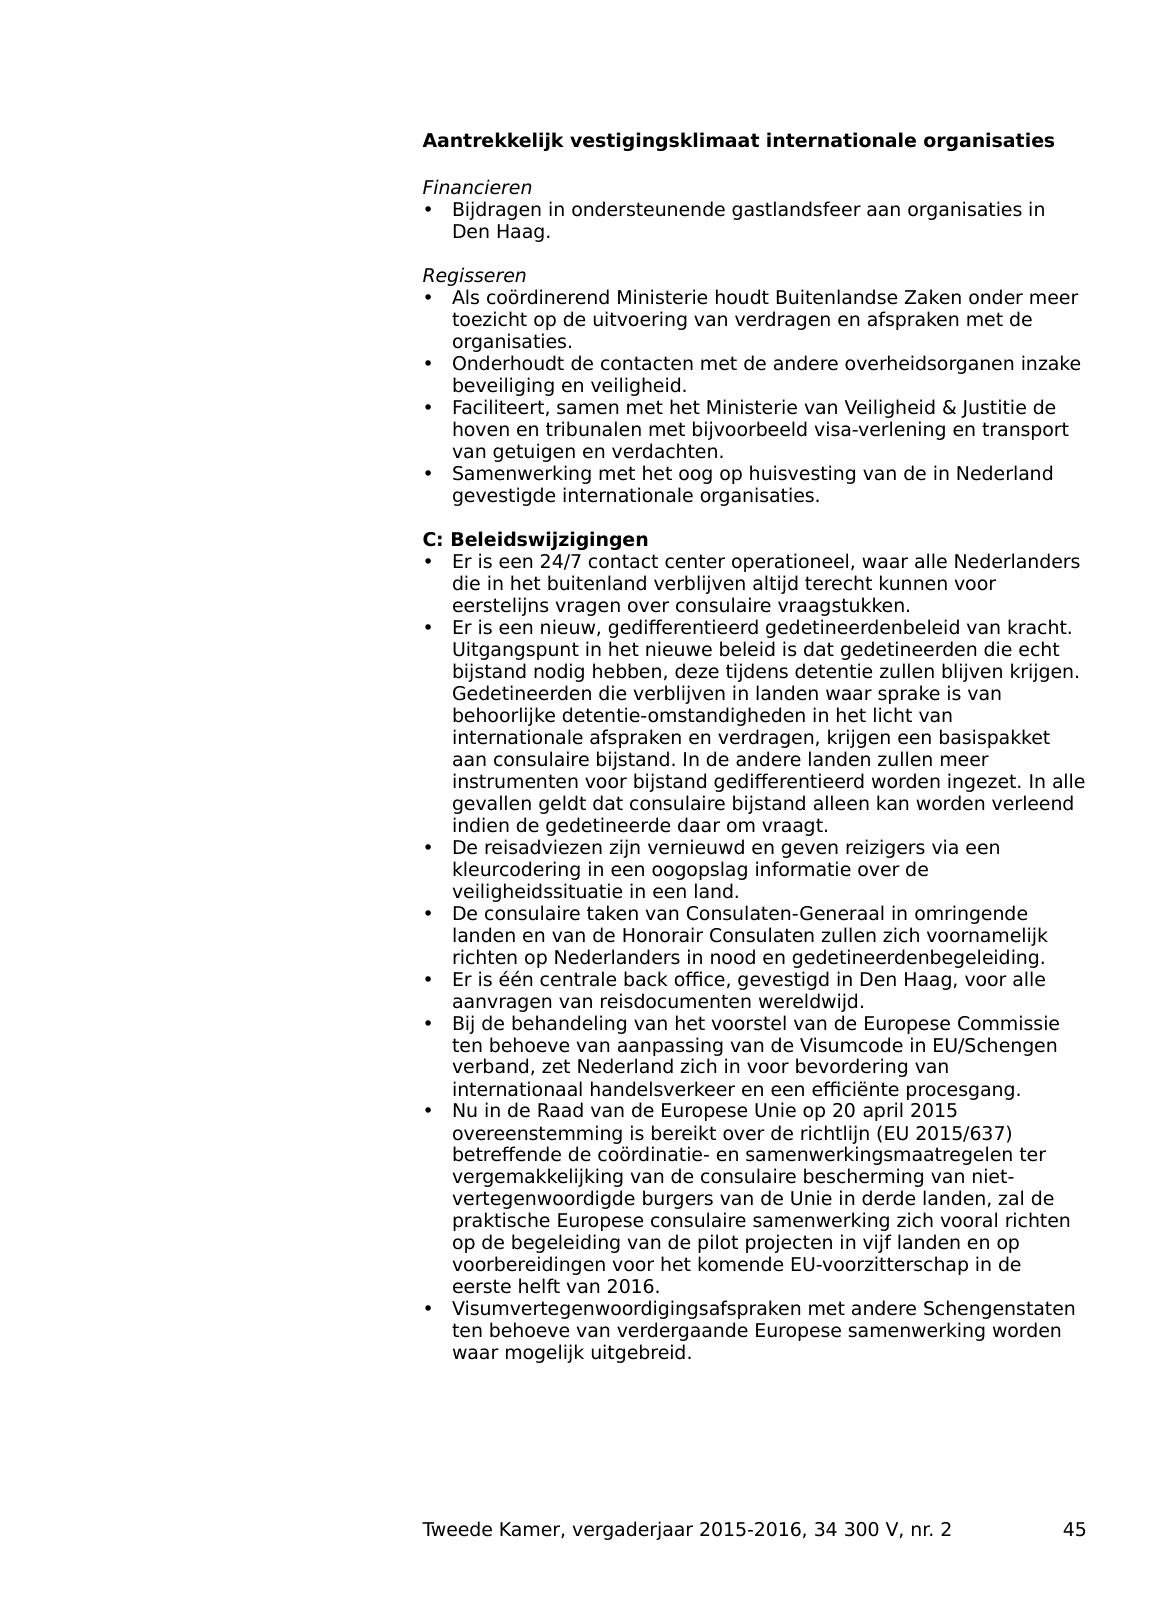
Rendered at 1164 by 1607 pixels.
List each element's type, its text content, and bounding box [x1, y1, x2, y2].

subtitle Regisseren [422, 265, 1087, 287]
text • Samenwerking met het oog op huisvesting van de in Nederland gevestigde internationale organisaties. [422, 463, 1087, 507]
text • Bij de behandeling van het voorstel van de Europese Commissie ten behoeve van aanpassing van de Visumcode in EU/Schengen verband, zet Nederland zich in voor bevordering van internationaal handelsverkeer en een efficiënte procesgang. [422, 1012, 1087, 1100]
text • De reisadviezen zijn vernieuwd en geven reizigers via een kleurcodering in een oogopslag informatie over de veiligheidssituatie in een land. [422, 837, 1087, 903]
text • Er is een nieuw, gedifferentieerd gedetineerdenbeleid van kracht. Uitgangspunt in het nieuwe beleid is dat gedetineerden die echt bijstand nodig hebben, deze tijdens detentie zullen blijven krijgen. Gedetineerden die verblijven in landen waar sprake is van behoorlijke detentie-omstandigheden in het licht van internationale afspraken en verdragen, krijgen een basispakket aan consulaire bijstand. In de andere landen zullen meer instrumenten voor bijstand gedifferentieerd worden ingezet. In alle gevallen geldt dat consulaire bijstand alleen kan worden verleend indien de gedetineerde daar om vraagt. [422, 617, 1087, 837]
text • Er is één centrale back office, gevestigd in Den Haag, voor alle aanvragen van reisdocumenten wereldwijd. [422, 968, 1087, 1012]
subtitle Financieren [422, 177, 1087, 199]
subtitle Aantrekkelijk vestigingsklimaat internationale organisaties [422, 130, 1087, 152]
text • Als coördinerend Ministerie houdt Buitenlandse Zaken onder meer toezicht op de uitvoering van verdragen en afspraken met de organisaties. [422, 287, 1087, 353]
text • Er is een 24/7 contact center operationeel, waar alle Nederlanders die in het buitenland verblijven altijd terecht kunnen voor eerstelijns vragen over consulaire vraagstukken. [422, 551, 1087, 617]
text • Nu in de Raad van de Europese Unie op 20 april 2015 overeenstemming is bereikt over de richtlijn (EU 2015/637) betreffende de coördinatie- en samenwerkingsmaatregelen ter vergemakkelijking van de consulaire bescherming van niet-vertegenwoordigde burgers van de Unie in derde landen, zal de praktische Europese consulaire samenwerking zich vooral richten op de begeleiding van de pilot projecten in vijf landen en op voorbereidingen voor het komende EU-voorzitterschap in de eerste helft van 2016. [422, 1100, 1087, 1298]
text • Bijdragen in ondersteunende gastlandsfeer aan organisaties in Den Haag. [422, 199, 1087, 243]
text • De consulaire taken van Consulaten-Generaal in omringende landen en van de Honorair Consulaten zullen zich voornamelijk richten op Nederlanders in nood en gedetineerdenbegeleiding. [422, 903, 1087, 968]
text • Onderhoudt de contacten met de andere overheidsorganen inzake beveiliging en veiligheid. [422, 353, 1087, 397]
text • Visumvertegenwoordigingsafspraken met andere Schengenstaten ten behoeve van verdergaande Europese samenwerking worden waar mogelijk uitgebreid. [422, 1298, 1087, 1364]
subtitle C: Beleidswijzigingen [422, 529, 1087, 551]
text • Faciliteert, samen met het Ministerie van Veiligheid & Justitie de hoven en tribunalen met bijvoorbeeld visa-verlening en transport van getuigen en verdachten. [422, 397, 1087, 463]
